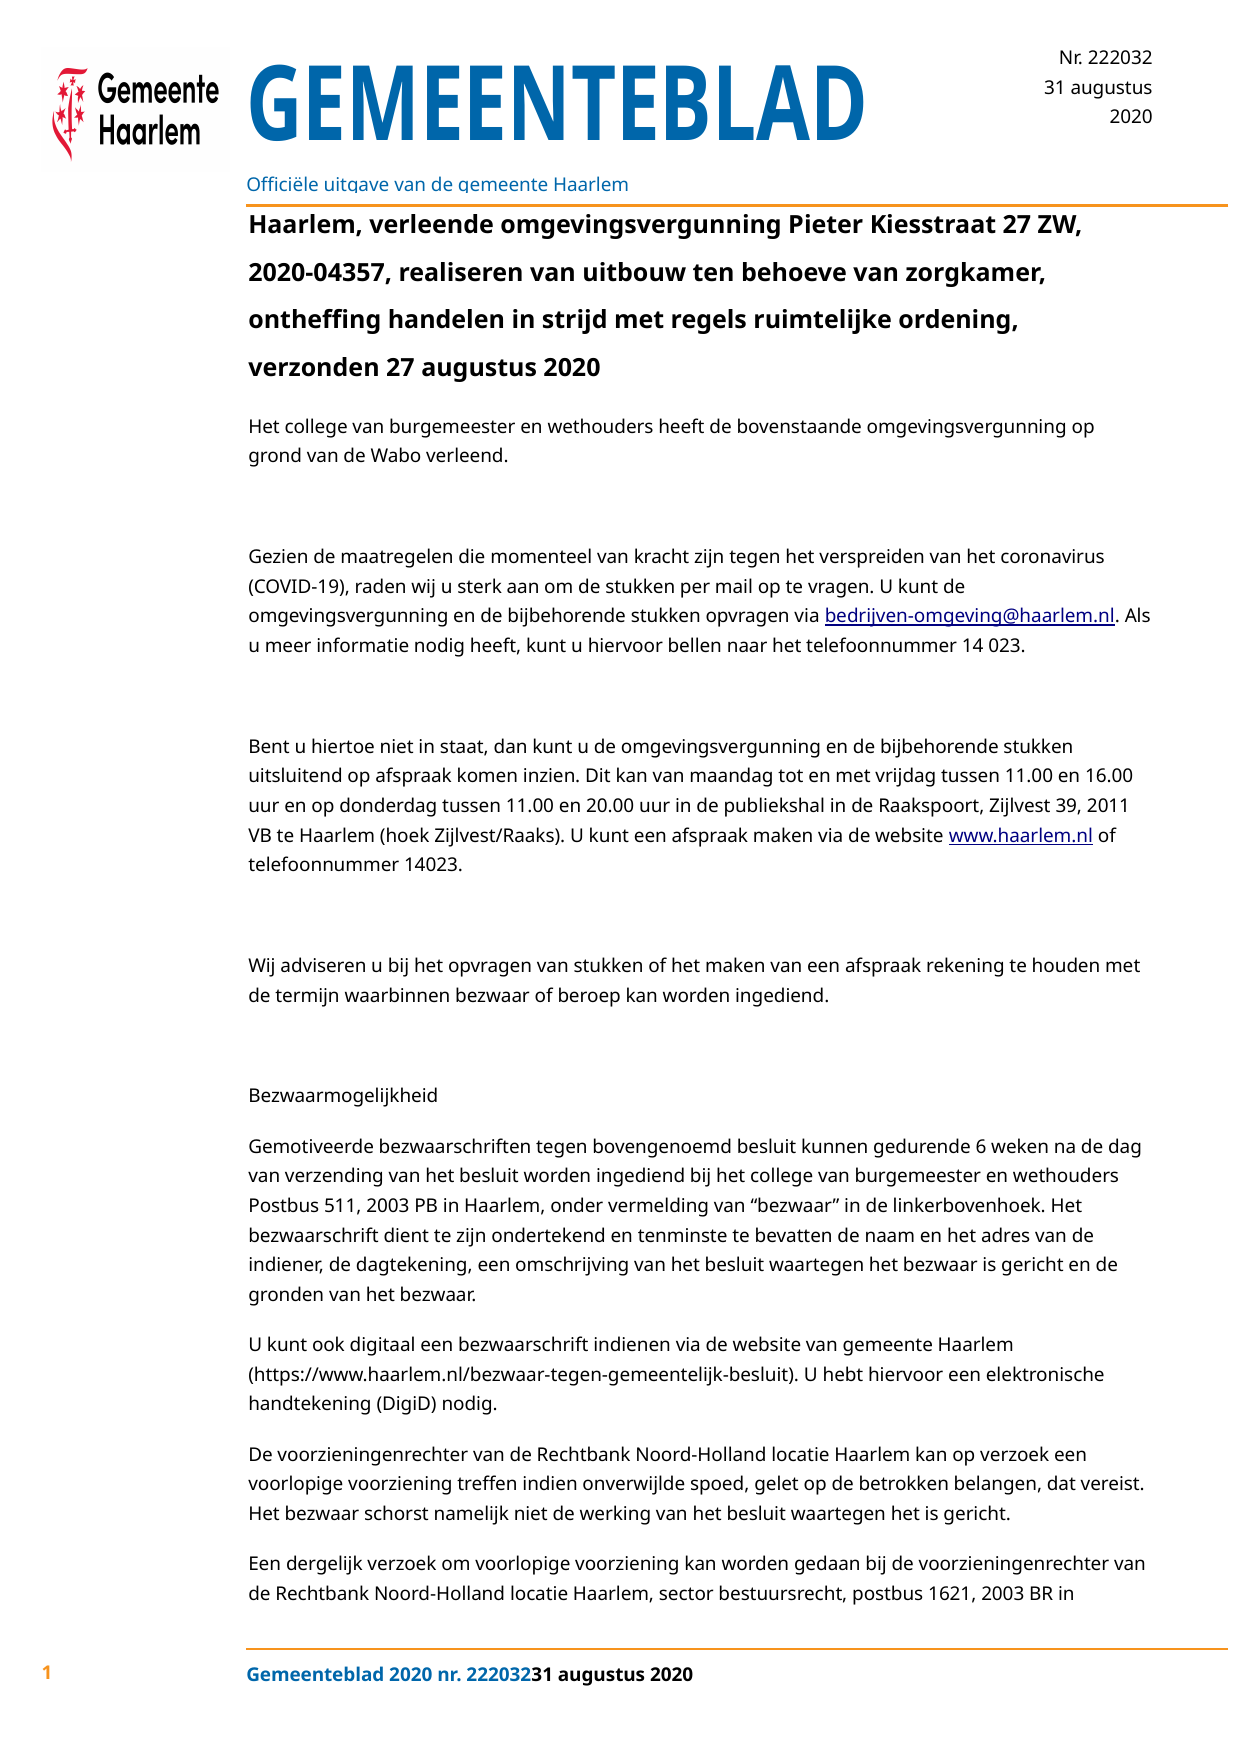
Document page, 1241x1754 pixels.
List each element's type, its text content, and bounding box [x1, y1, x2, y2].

picture [41, 47, 231, 172]
text Het college van burgemeester en wethouders heeft de bovenstaande omgevingsvergunning op grond van de Wabo verleend. [248, 413, 1152, 468]
text De voorzieningenrechter van de Rechtbank Noord-Holland locatie Haarlem kan op verzoek een voorlopige voorziening treffen indien onverwijlde spoed, gelet op de betrokken belangen, dat vereist. Het bezwaar schorst namelijk niet de werking van het besluit waartegen het is gericht. [248, 1441, 1152, 1526]
text Haarlem, verleende omgevingsvergunning Pieter Kiesstraat 27 ZW, 2020-04357, realiseren van uitbouw ten behoeve van zorgkamer, ontheffing handelen in strijd met regels ruimtelijke ordening, verzonden 27 augustus 2020 [248, 207, 1152, 384]
text Gemotiveerde bezwaarschriften tegen bovengenoemd besluit kunnen gedurende 6 weken na de dag van verzending van het besluit worden ingediend bij het college van burgemeester en wethouders Postbus 511, 2003 PB in Haarlem, onder vermelding van “bezwaar” in de linkerbovenhoek. Het bezwaarschrift dient te zijn ondertekend en tenminste te bevatten de naam en het adres van de indiener, de dagtekening, een omschrijving van het besluit waartegen het bezwaar is gericht en de gronden van het bezwaar. [248, 1133, 1152, 1307]
text Gezien de maatregelen die momenteel van kracht zijn tegen het verspreiden van het coronavirus (COVID-19), raden wij u sterk aan om de stukken per mail op te vragen. U kunt de omgevingsvergunning en de bijbehorende stukken opvragen via bedrijven-omgeving@haarlem.nl. Als u meer informatie nodig heeft, kunt u hiervoor bellen naar het telefoonnummer 14 023. [248, 543, 1152, 658]
text Een dergelijk verzoek om voorlopige voorziening kan worden gedaan bij de voorzieningenrechter van de Rechtbank Noord-Holland locatie Haarlem, sector bestuursrecht, postbus 1621, 2003 BR in [248, 1551, 1152, 1606]
text Bent u hiertoe niet in staat, dan kunt u de omgevingsvergunning en de bijbehorende stukken uitsluitend op afspraak komen inzien. Dit kan van maandag tot en met vrijdag tussen 11.00 en 16.00 uur en op donderdag tussen 11.00 en 20.00 uur in de publiekshal in de Raakspoort, Zijlvest 39, 2011 VB te Haarlem (hoek Zijlvest/Raaks). U kunt een afspraak maken via de website www.haarlem.nl of telefoonnummer 14023. [248, 733, 1152, 877]
text U kunt ook digitaal een bezwaarschrift indienen via de website van gemeente Haarlem (https://www.haarlem.nl/bezwaar-tegen-gemeentelijk-besluit). U hebt hiervoor een elektronische handtekening (DigiD) nodig. [248, 1331, 1152, 1416]
text Bezwaarmogelijkheid [248, 1083, 1152, 1108]
text Wij adviseren u bij het opvragen van stukken of het maken van een afspraak rekening te houden met de termijn waarbinnen bezwaar of beroep kan worden ingediend. [248, 952, 1152, 1008]
